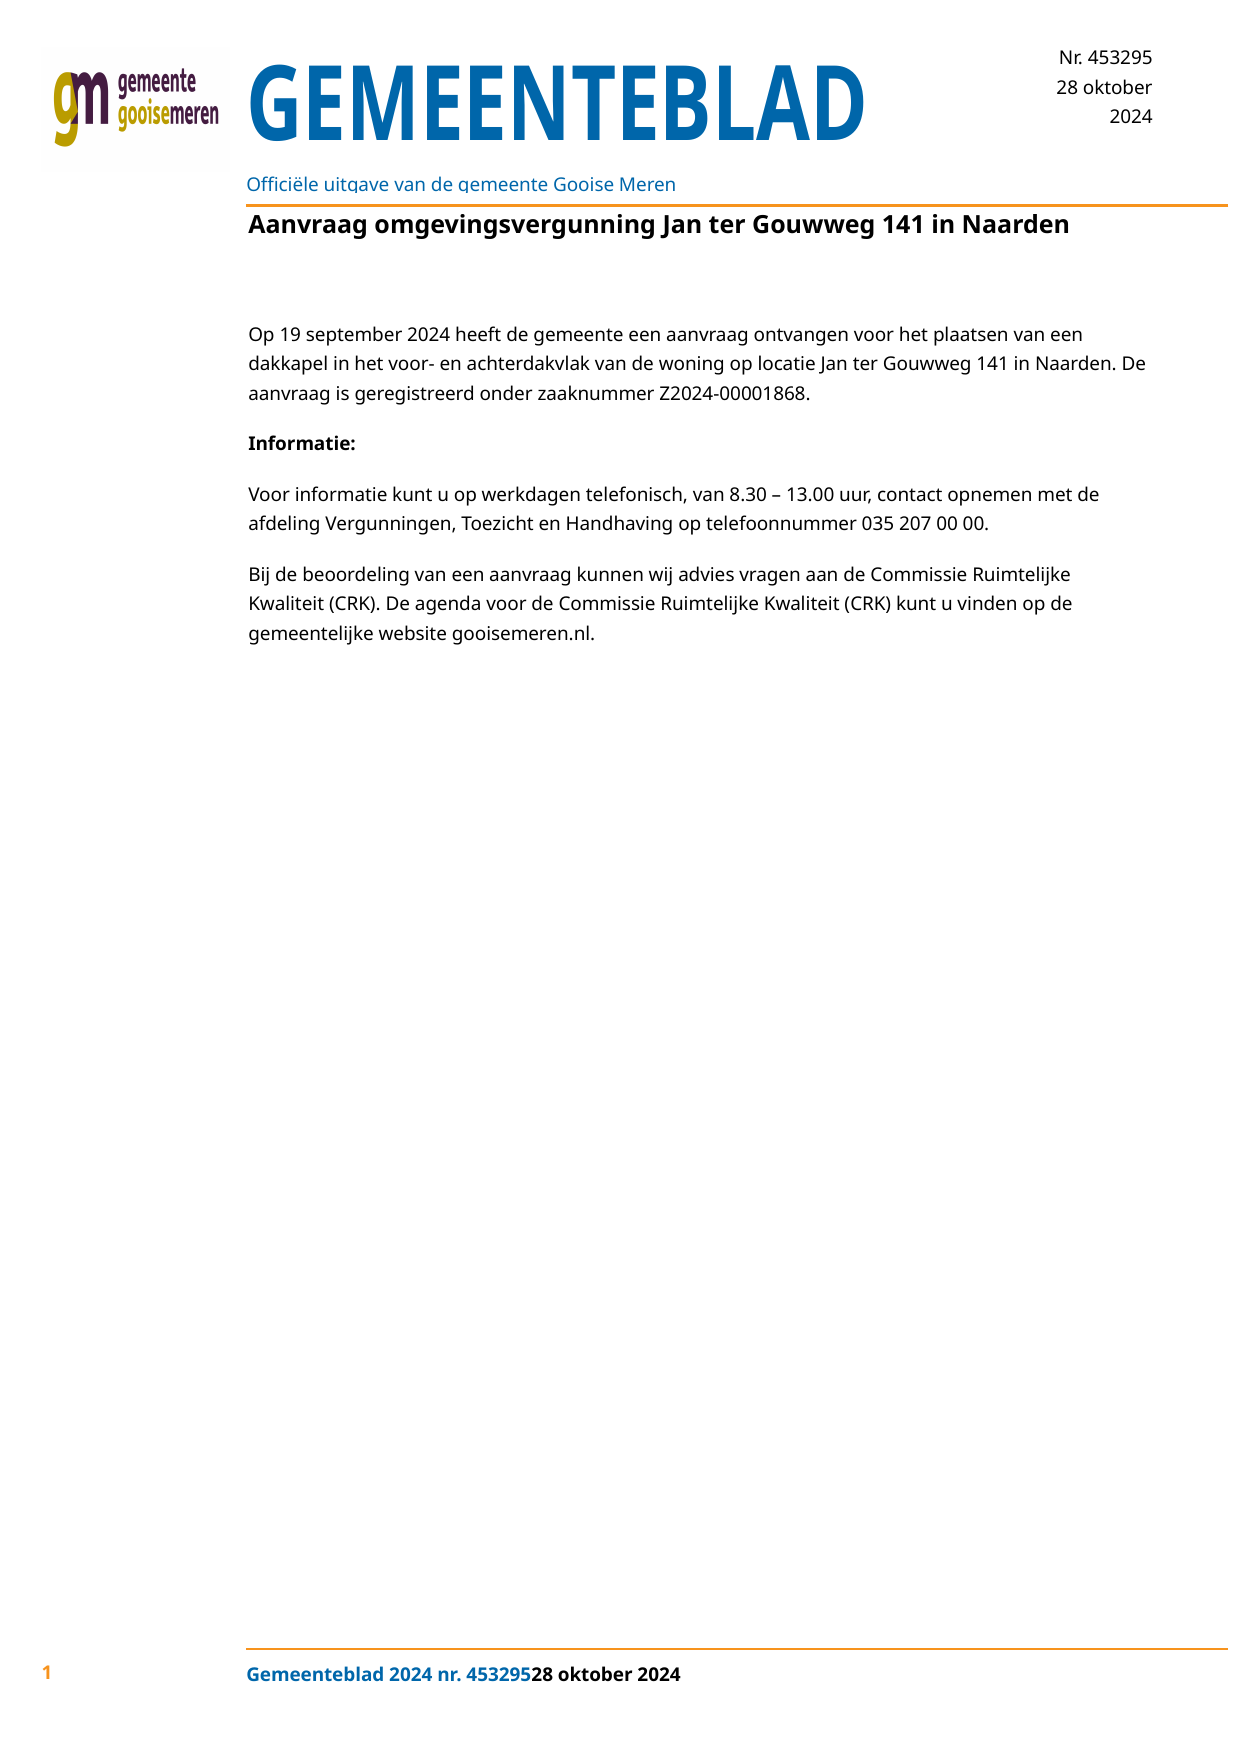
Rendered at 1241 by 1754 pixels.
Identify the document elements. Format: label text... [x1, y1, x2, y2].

text Voor informatie kunt u op werkdagen telefonisch, van 8.30 – 13.00 uur, contact opnemen met de afdeling Vergunningen, Toezicht en Handhaving op telefoonnummer 035 207 00 00. [248, 481, 1152, 536]
text Informatie: [248, 430, 1152, 456]
picture [41, 47, 231, 172]
text Bij de beoordeling van een aanvraag kunnen wij advies vragen aan de Commissie Ruimtelijke Kwaliteit (CRK). De agenda voor de Commissie Ruimtelijke Kwaliteit (CRK) kunt u vinden op de gemeentelijke website gooisemeren.nl. [248, 561, 1152, 646]
text Op 19 september 2024 heeft de gemeente een aanvraag ontvangen voor het plaatsen van een dakkapel in het voor- en achterdakvlak van de woning op locatie Jan ter Gouwweg 141 in Naarden. De aanvraag is geregistreerd onder zaaknummer Z2024-00001868. [248, 321, 1152, 406]
text Aanvraag omgevingsvergunning Jan ter Gouwweg 141 in Naarden [248, 207, 1152, 241]
